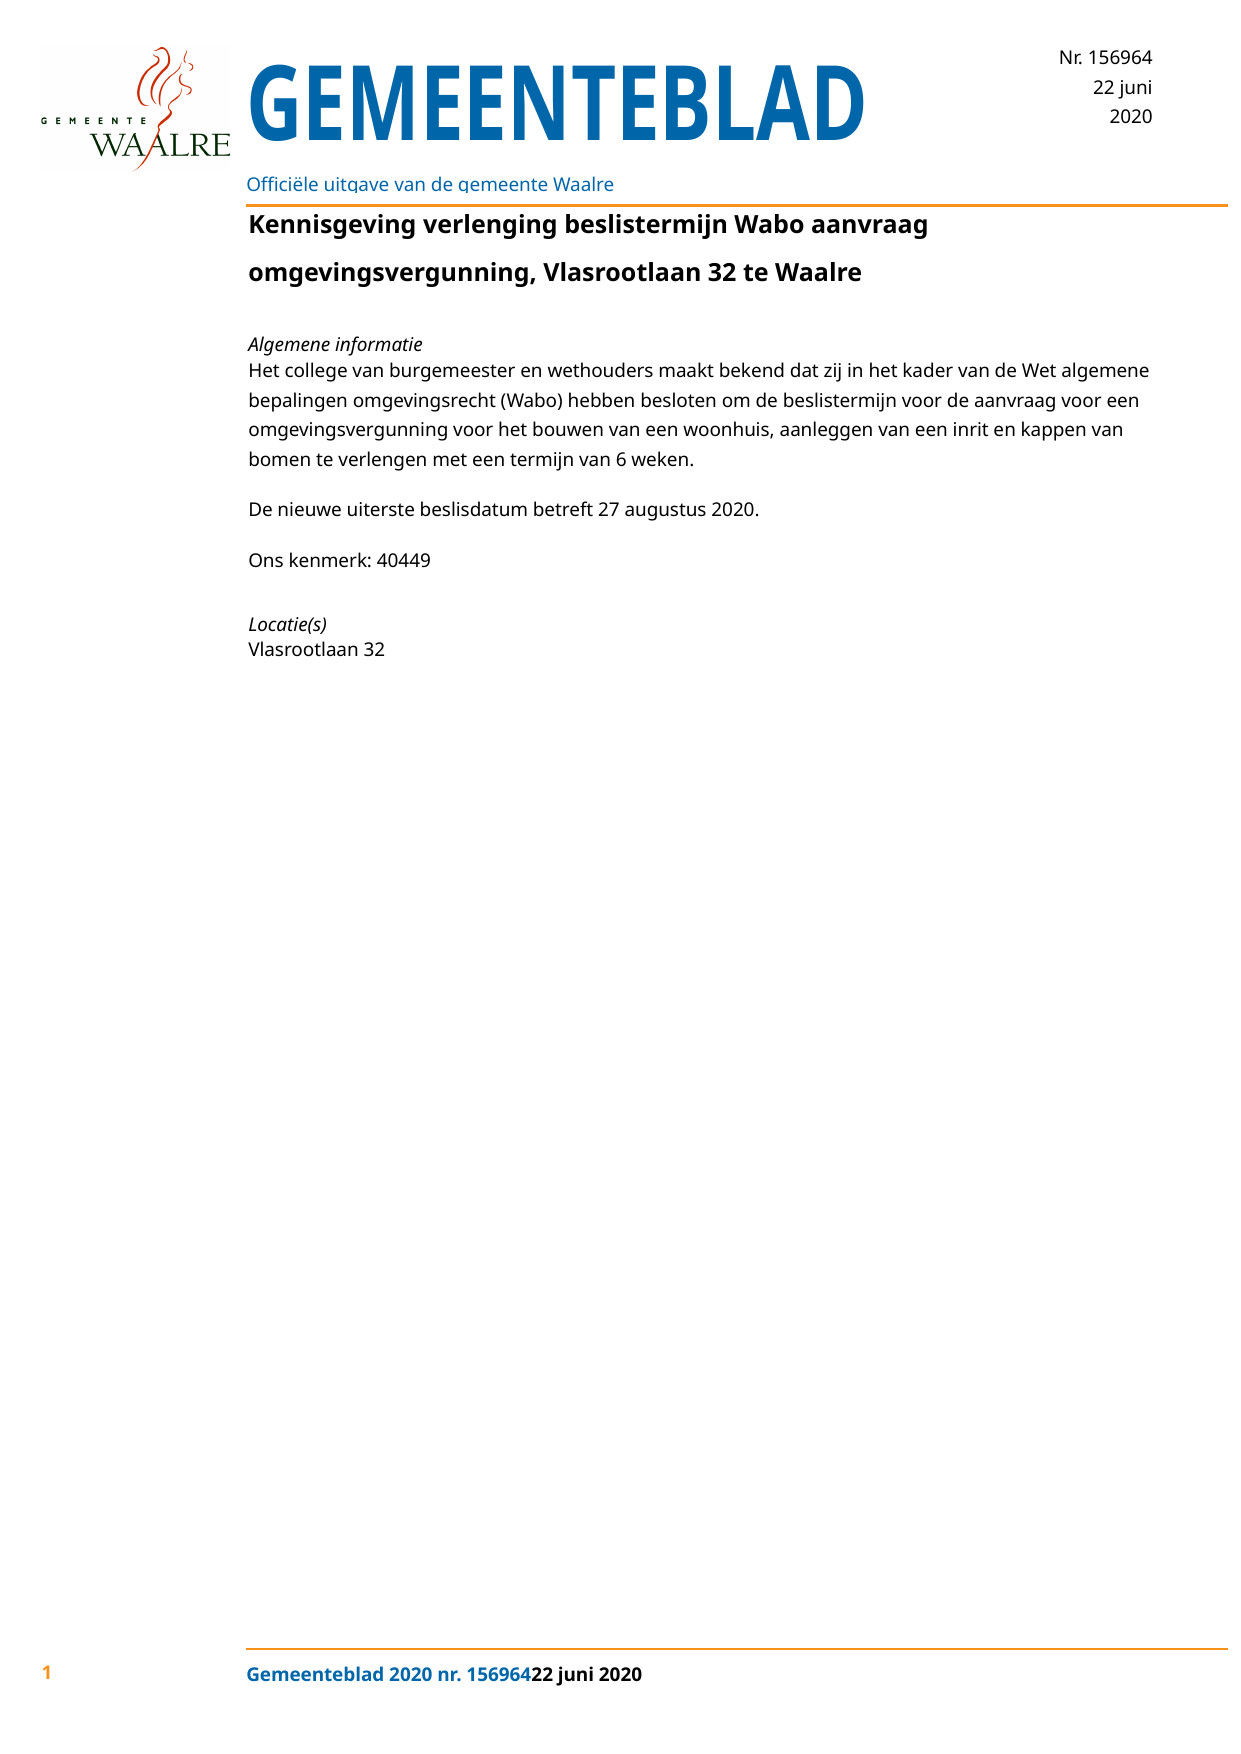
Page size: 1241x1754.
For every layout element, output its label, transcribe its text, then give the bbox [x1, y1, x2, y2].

text Ons kenmerk: 40449 [248, 547, 1152, 572]
text Algemene informatie [248, 331, 1152, 357]
text Vlasrootlaan 32 [248, 636, 1152, 662]
text De nieuwe uiterste beslisdatum betreft 27 augustus 2020. [248, 496, 1152, 522]
text Het college van burgemeester en wethouders maakt bekend dat zij in het kader van de Wet algemene bepalingen omgevingsrecht (Wabo) hebben besloten om de beslistermijn voor de aanvraag voor een omgevingsvergunning voor het bouwen van een woonhuis, aanleggen van een inrit en kappen van bomen te verlengen met een termijn van 6 weken. [248, 357, 1152, 472]
text Locatie(s) [248, 611, 1152, 636]
text Kennisgeving verlenging beslistermijn Wabo aanvraag omgevingsvergunning, Vlasrootlaan 32 te Waalre [248, 207, 1152, 288]
picture [41, 47, 231, 172]
